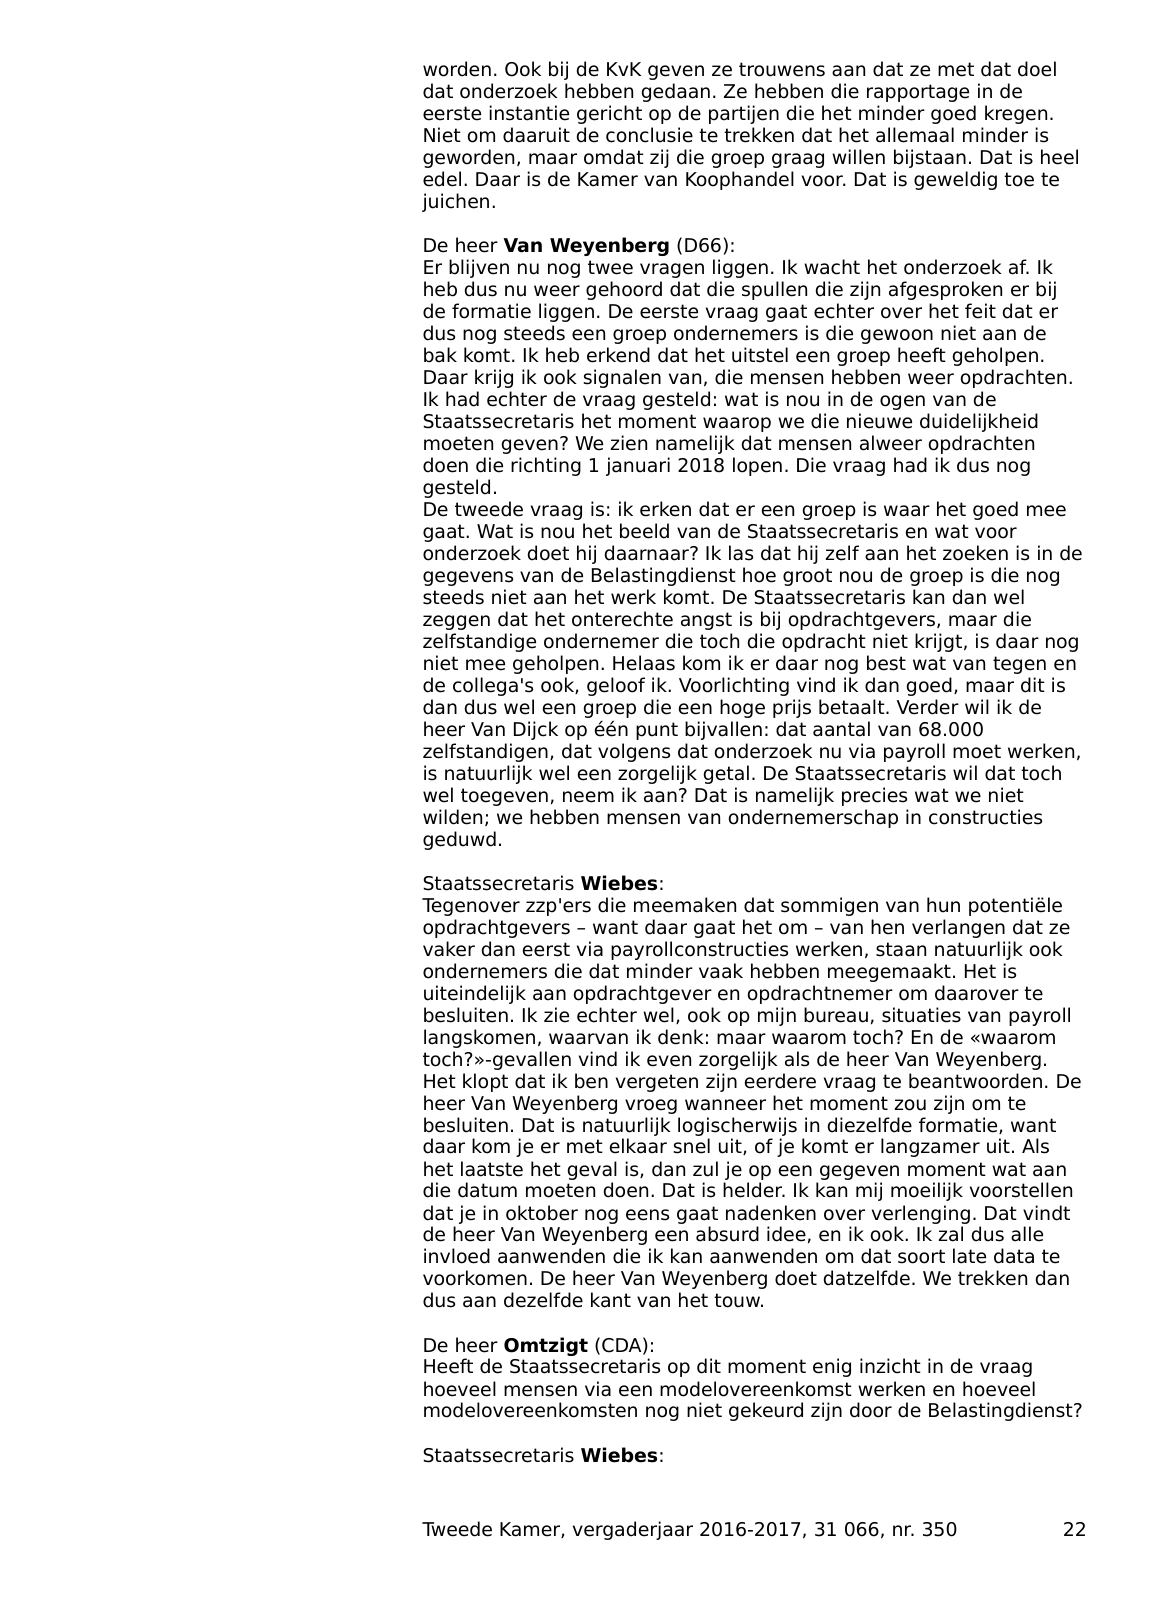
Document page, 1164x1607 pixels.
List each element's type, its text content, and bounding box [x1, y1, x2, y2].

text Tegenover zzp'ers die meemaken dat sommigen van hun potentiële opdrachtgevers – want daar gaat het om – van hen verlangen dat ze vaker dan eerst via payrollconstructies werken, staan natuurlijk ook ondernemers die dat minder vaak hebben meegemaakt. Het is uiteindelijk aan opdrachtgever en opdrachtnemer om daarover te besluiten. Ik zie echter wel, ook op mijn bureau, situaties van payroll langskomen, waarvan ik denk: maar waarom toch? En de «waarom toch?»-gevallen vind ik even zorgelijk als de heer Van Weyenberg. [422, 895, 1087, 1071]
text De heer Omtzigt (CDA): [422, 1334, 1087, 1356]
text Heeft de Staatssecretaris op dit moment enig inzicht in de vraag hoeveel mensen via een modelovereenkomst werken en hoeveel modelovereenkomsten nog niet gekeurd zijn door de Belastingdienst? [422, 1356, 1087, 1422]
text De heer Van Weyenberg (D66): [422, 235, 1087, 257]
text Staatssecretaris Wiebes: [422, 873, 1087, 895]
text De tweede vraag is: ik erken dat er een groep is waar het goed mee gaat. Wat is nou het beeld van de Staatssecretaris en wat voor onderzoek doet hij daarnaar? Ik las dat hij zelf aan het zoeken is in de gegevens van de Belastingdienst hoe groot nou de groep is die nog steeds niet aan het werk komt. De Staatssecretaris kan dan wel zeggen dat het onterechte angst is bij opdrachtgevers, maar die zelfstandige ondernemer die toch die opdracht niet krijgt, is daar nog niet mee geholpen. Helaas kom ik er daar nog best wat van tegen en de collega's ook, geloof ik. Voorlichting vind ik dan goed, maar dit is dan dus wel een groep die een hoge prijs betaalt. Verder wil ik de heer Van Dijck op één punt bijvallen: dat aantal van 68.000 zelfstandigen, dat volgens dat onderzoek nu via payroll moet werken, is natuurlijk wel een zorgelijk getal. De Staatssecretaris wil dat toch wel toegeven, neem ik aan? Dat is namelijk precies wat we niet wilden; we hebben mensen van ondernemerschap in constructies geduwd. [422, 499, 1087, 851]
text Staatssecretaris Wiebes: [422, 1444, 1087, 1467]
text Er blijven nu nog twee vragen liggen. Ik wacht het onderzoek af. Ik heb dus nu weer gehoord dat die spullen die zijn afgesproken er bij de formatie liggen. De eerste vraag gaat echter over het feit dat er dus nog steeds een groep ondernemers is die gewoon niet aan de bak komt. Ik heb erkend dat het uitstel een groep heeft geholpen. Daar krijg ik ook signalen van, die mensen hebben weer opdrachten. Ik had echter de vraag gesteld: wat is nou in de ogen van de Staatssecretaris het moment waarop we die nieuwe duidelijkheid moeten geven? We zien namelijk dat mensen alweer opdrachten doen die richting 1 januari 2018 lopen. Die vraag had ik dus nog gesteld. [422, 257, 1087, 499]
text Het klopt dat ik ben vergeten zijn eerdere vraag te beantwoorden. De heer Van Weyenberg vroeg wanneer het moment zou zijn om te besluiten. Dat is natuurlijk logischerwijs in diezelfde formatie, want daar kom je er met elkaar snel uit, of je komt er langzamer uit. Als het laatste het geval is, dan zul je op een gegeven moment wat aan die datum moeten doen. Dat is helder. Ik kan mij moeilijk voorstellen dat je in oktober nog eens gaat nadenken over verlenging. Dat vindt de heer Van Weyenberg een absurd idee, en ik ook. Ik zal dus alle invloed aanwenden die ik kan aanwenden om dat soort late data te voorkomen. De heer Van Weyenberg doet datzelfde. We trekken dan dus aan dezelfde kant van het touw. [422, 1071, 1087, 1312]
text worden. Ook bij de KvK geven ze trouwens aan dat ze met dat doel dat onderzoek hebben gedaan. Ze hebben die rapportage in de eerste instantie gericht op de partijen die het minder goed kregen. Niet om daaruit de conclusie te trekken dat het allemaal minder is geworden, maar omdat zij die groep graag willen bijstaan. Dat is heel edel. Daar is de Kamer van Koophandel voor. Dat is geweldig toe te juichen. [422, 59, 1087, 213]
